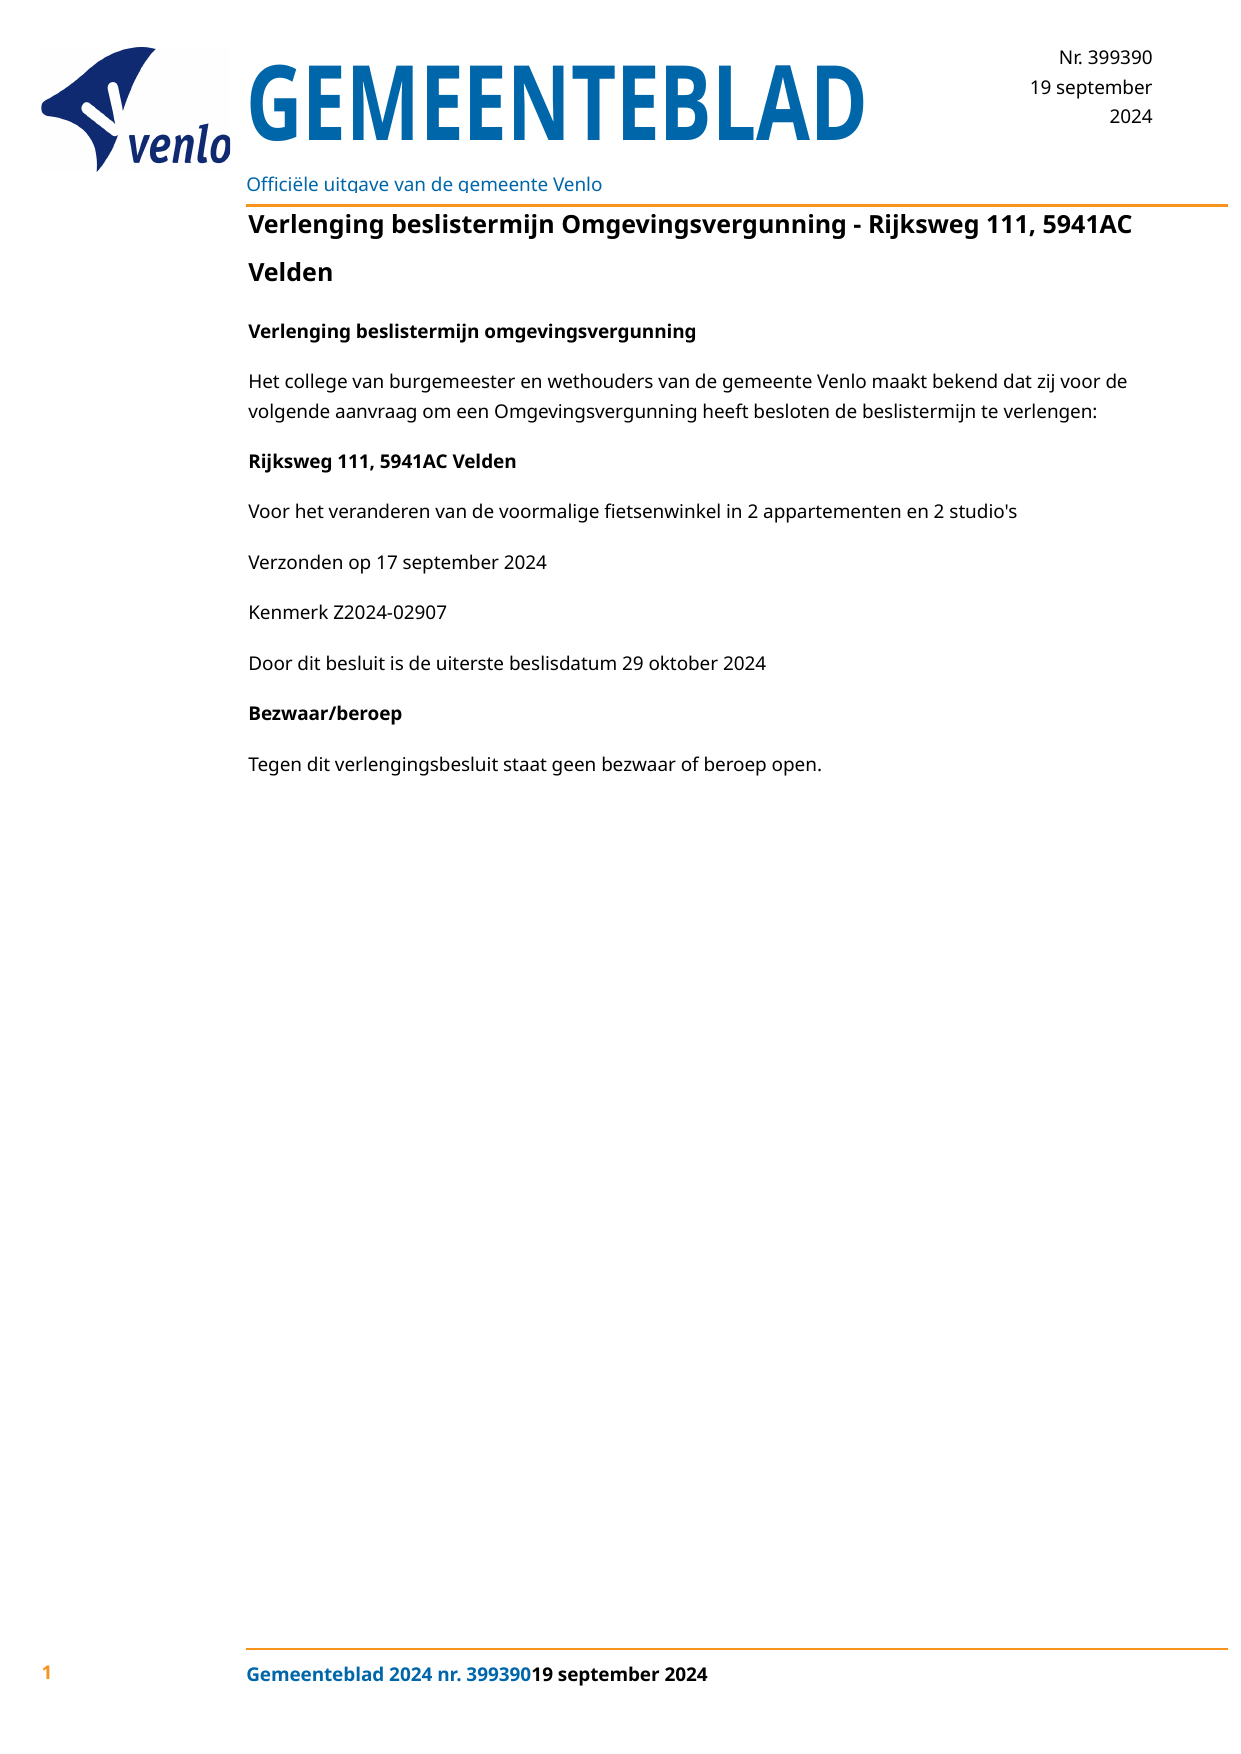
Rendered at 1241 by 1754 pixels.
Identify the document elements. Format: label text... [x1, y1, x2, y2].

text Bezwaar/beroep [248, 700, 1152, 726]
text Voor het veranderen van de voormalige fietsenwinkel in 2 appartementen en 2 studio's [248, 499, 1152, 524]
text Verzonden op 17 september 2024 [248, 549, 1152, 575]
picture [41, 47, 231, 172]
text Verlenging beslistermijn Omgevingsvergunning - Rijksweg 111, 5941AC Velden [248, 207, 1152, 288]
text Rijksweg 111, 5941AC Velden [248, 448, 1152, 474]
text Verlenging beslistermijn omgevingsvergunning [248, 318, 1152, 344]
text Tegen dit verlengingsbesluit staat geen bezwaar of beroep open. [248, 751, 1152, 777]
text Het college van burgemeester en wethouders van de gemeente Venlo maakt bekend dat zij voor de volgende aanvraag om een Omgevingsvergunning heeft besloten de beslistermijn te verlengen: [248, 368, 1152, 424]
text Door dit besluit is de uiterste beslisdatum 29 oktober 2024 [248, 650, 1152, 676]
text Kenmerk Z2024-02907 [248, 599, 1152, 625]
